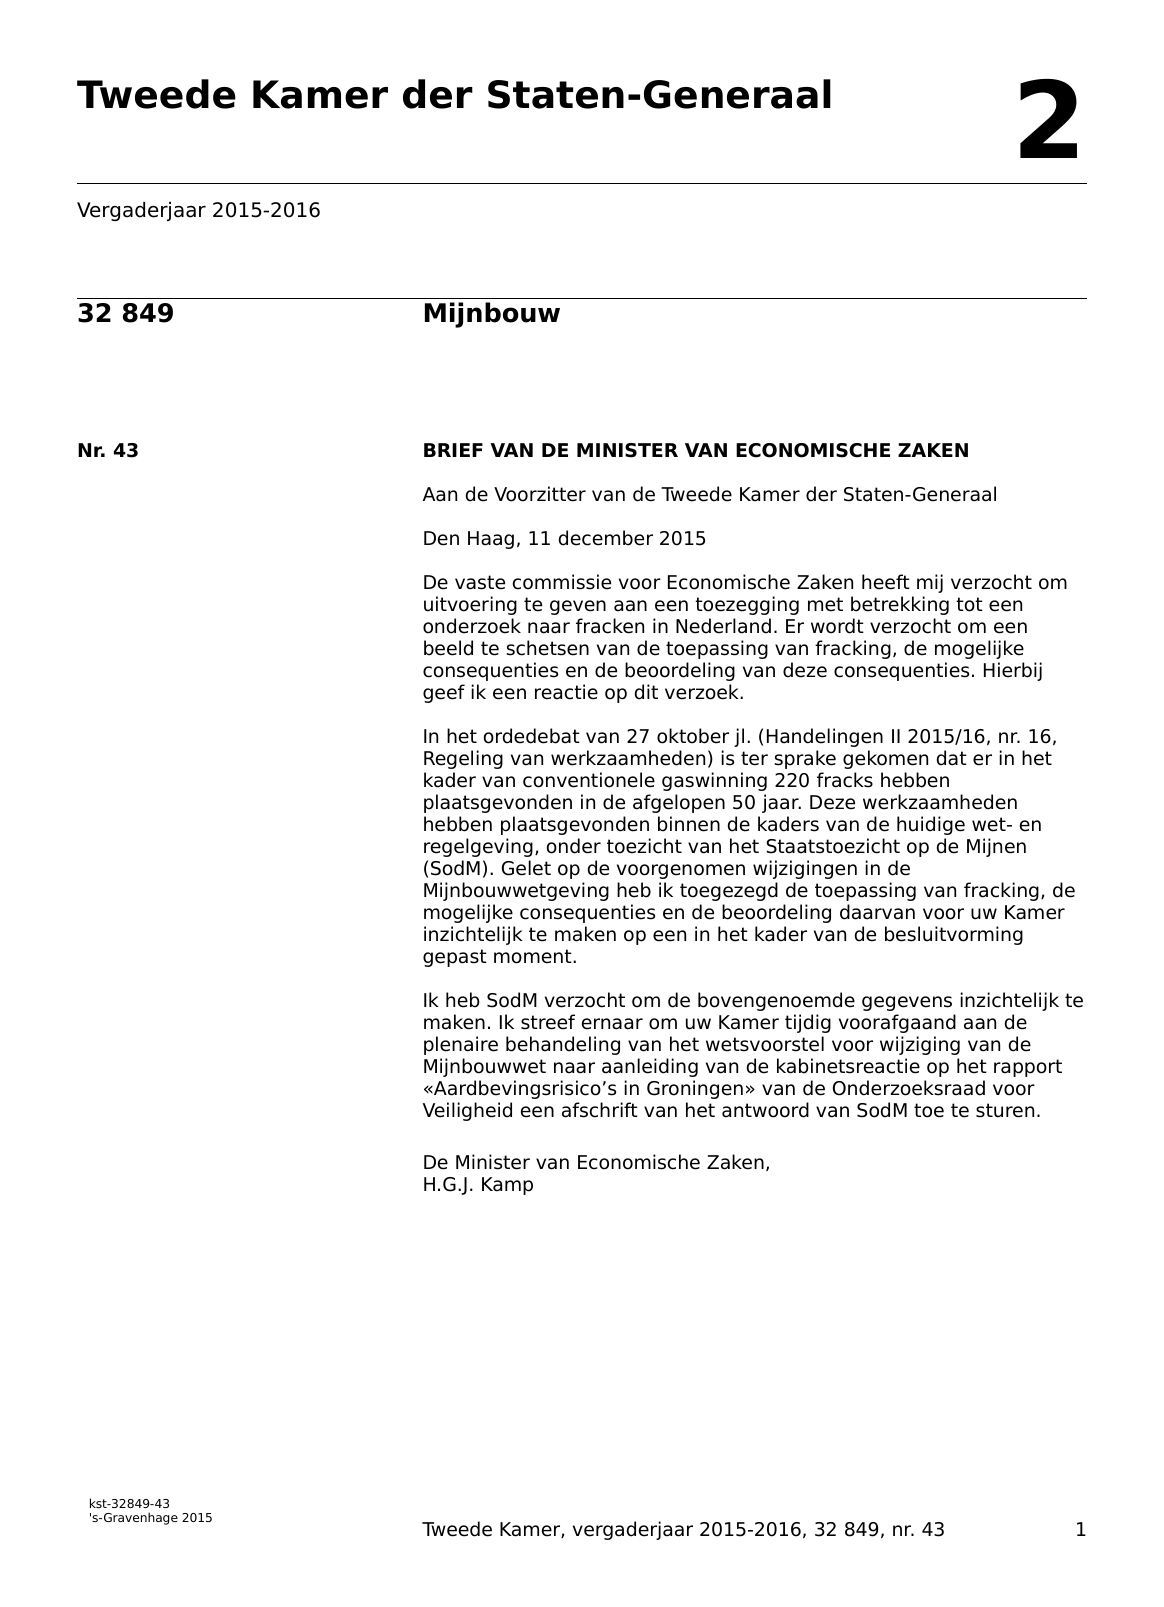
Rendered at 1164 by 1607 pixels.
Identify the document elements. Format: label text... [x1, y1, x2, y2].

subtitle 32 849 Mijnbouw [77, 299, 1087, 329]
text Aan de Voorzitter van de Tweede Kamer der Staten-Generaal [422, 484, 1087, 506]
text kst-32849-43 [88, 1497, 323, 1511]
text De Minister van Economische Zaken, H.G.J. Kamp [422, 1152, 1087, 1196]
text In het ordedebat van 27 oktober jl. (Handelingen II 2015/16, nr. 16, Regeling van werkzaamheden) is ter sprake gekomen dat er in het kader van conventionele gaswinning 220 fracks hebben plaatsgevonden in de afgelopen 50 jaar. Deze werkzaamheden hebben plaatsgevonden binnen de kaders van de huidige wet- en regelgeving, onder toezicht van het Staatstoezicht op de Mijnen (SodM). Gelet op de voorgenomen wijzigingen in de Mijnbouwwetgeving heb ik toegezegd de toepassing van fracking, de mogelijke consequenties en de beoordeling daarvan voor uw Kamer inzichtelijk te maken op een in het kader van de besluitvorming gepast moment. [422, 726, 1087, 968]
table_header 2 [886, 59, 1087, 183]
table_header Tweede Kamer der Staten-Generaal [77, 59, 886, 183]
text 's-Gravenhage 2015 [88, 1511, 323, 1525]
table_cell Vergaderjaar 2015-2016 [77, 184, 1087, 298]
text De vaste commissie voor Economische Zaken heeft mij verzocht om uitvoering te geven aan een toezegging met betrekking tot een onderzoek naar fracken in Nederland. Er wordt verzocht om een beeld te schetsen van de toepassing van fracking, de mogelijke consequenties en de beoordeling van deze consequenties. Hierbij geef ik een reactie op dit verzoek. [422, 572, 1087, 704]
subtitle Nr. 43 BRIEF VAN DE MINISTER VAN ECONOMISCHE ZAKEN [77, 440, 1087, 462]
text Ik heb SodM verzocht om de bovengenoemde gegevens inzichtelijk te maken. Ik streef ernaar om uw Kamer tijdig voorafgaand aan de plenaire behandeling van het wetsvoorstel voor wijziging van de Mijnbouwwet naar aanleiding van de kabinetsreactie op het rapport «Aardbevingsrisico’s in Groningen» van de Onderzoeksraad voor Veiligheid een afschrift van het antwoord van SodM toe te sturen. [422, 990, 1087, 1122]
text Den Haag, 11 december 2015 [422, 528, 1087, 550]
